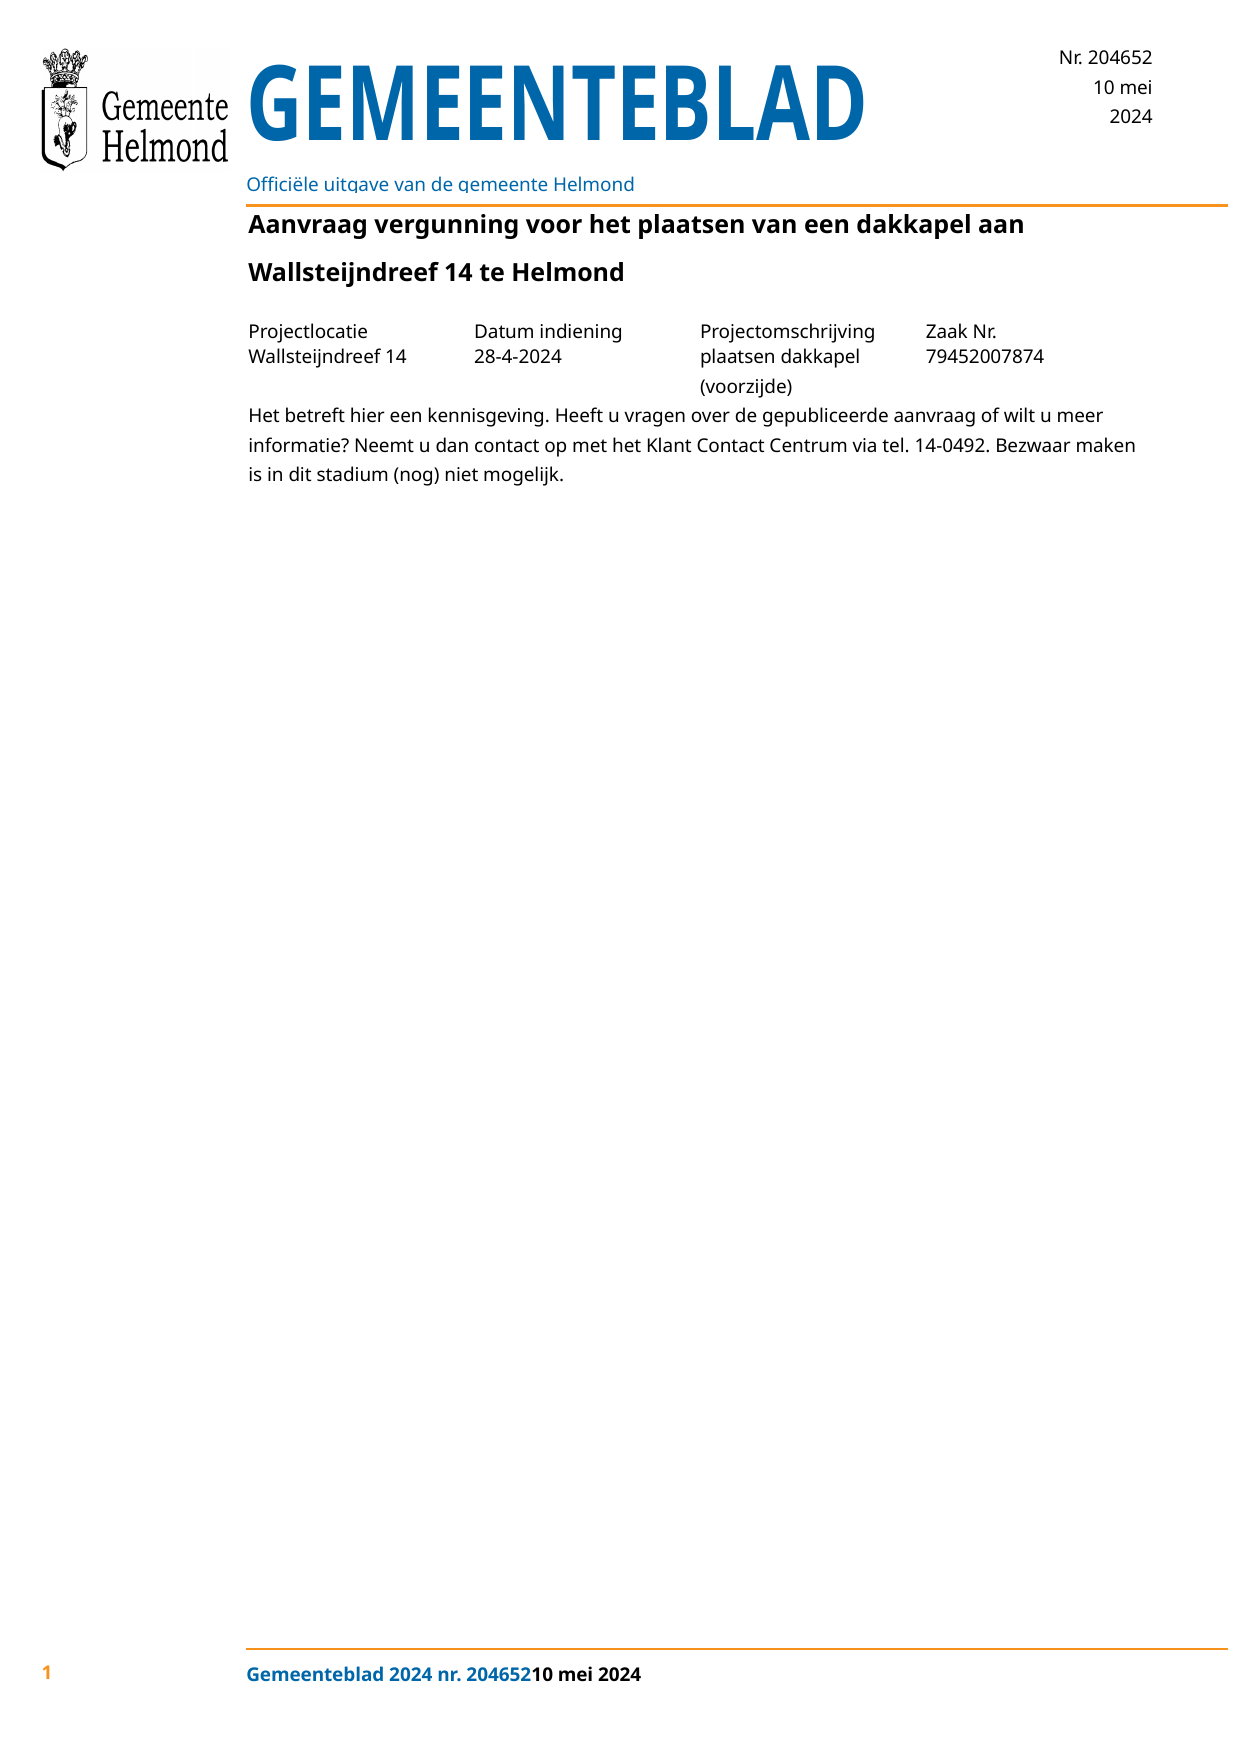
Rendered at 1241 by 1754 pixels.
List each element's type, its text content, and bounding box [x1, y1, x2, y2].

table_cell 79452007874 [926, 344, 1152, 399]
table_header Projectlocatie [248, 318, 474, 344]
text Aanvraag vergunning voor het plaatsen van een dakkapel aan Wallsteijndreef 14 te Helmond [248, 207, 1152, 288]
picture [41, 47, 231, 172]
table_cell Wallsteijndreef 14 [248, 344, 474, 399]
table_header Projectomschrijving [700, 318, 926, 344]
table_header Datum indiening [474, 318, 700, 344]
table_cell plaatsen dakkapel (voorzijde) [700, 344, 926, 399]
table_cell 28-4-2024 [474, 344, 700, 399]
table_header Zaak Nr. [926, 318, 1152, 344]
text Het betreft hier een kennisgeving. Heeft u vragen over de gepubliceerde aanvraag of wilt u meer informatie? Neemt u dan contact op met het Klant Contact Centrum via tel. 14-0492. Bezwaar maken is in dit stadium (nog) niet mogelijk. [248, 402, 1152, 487]
